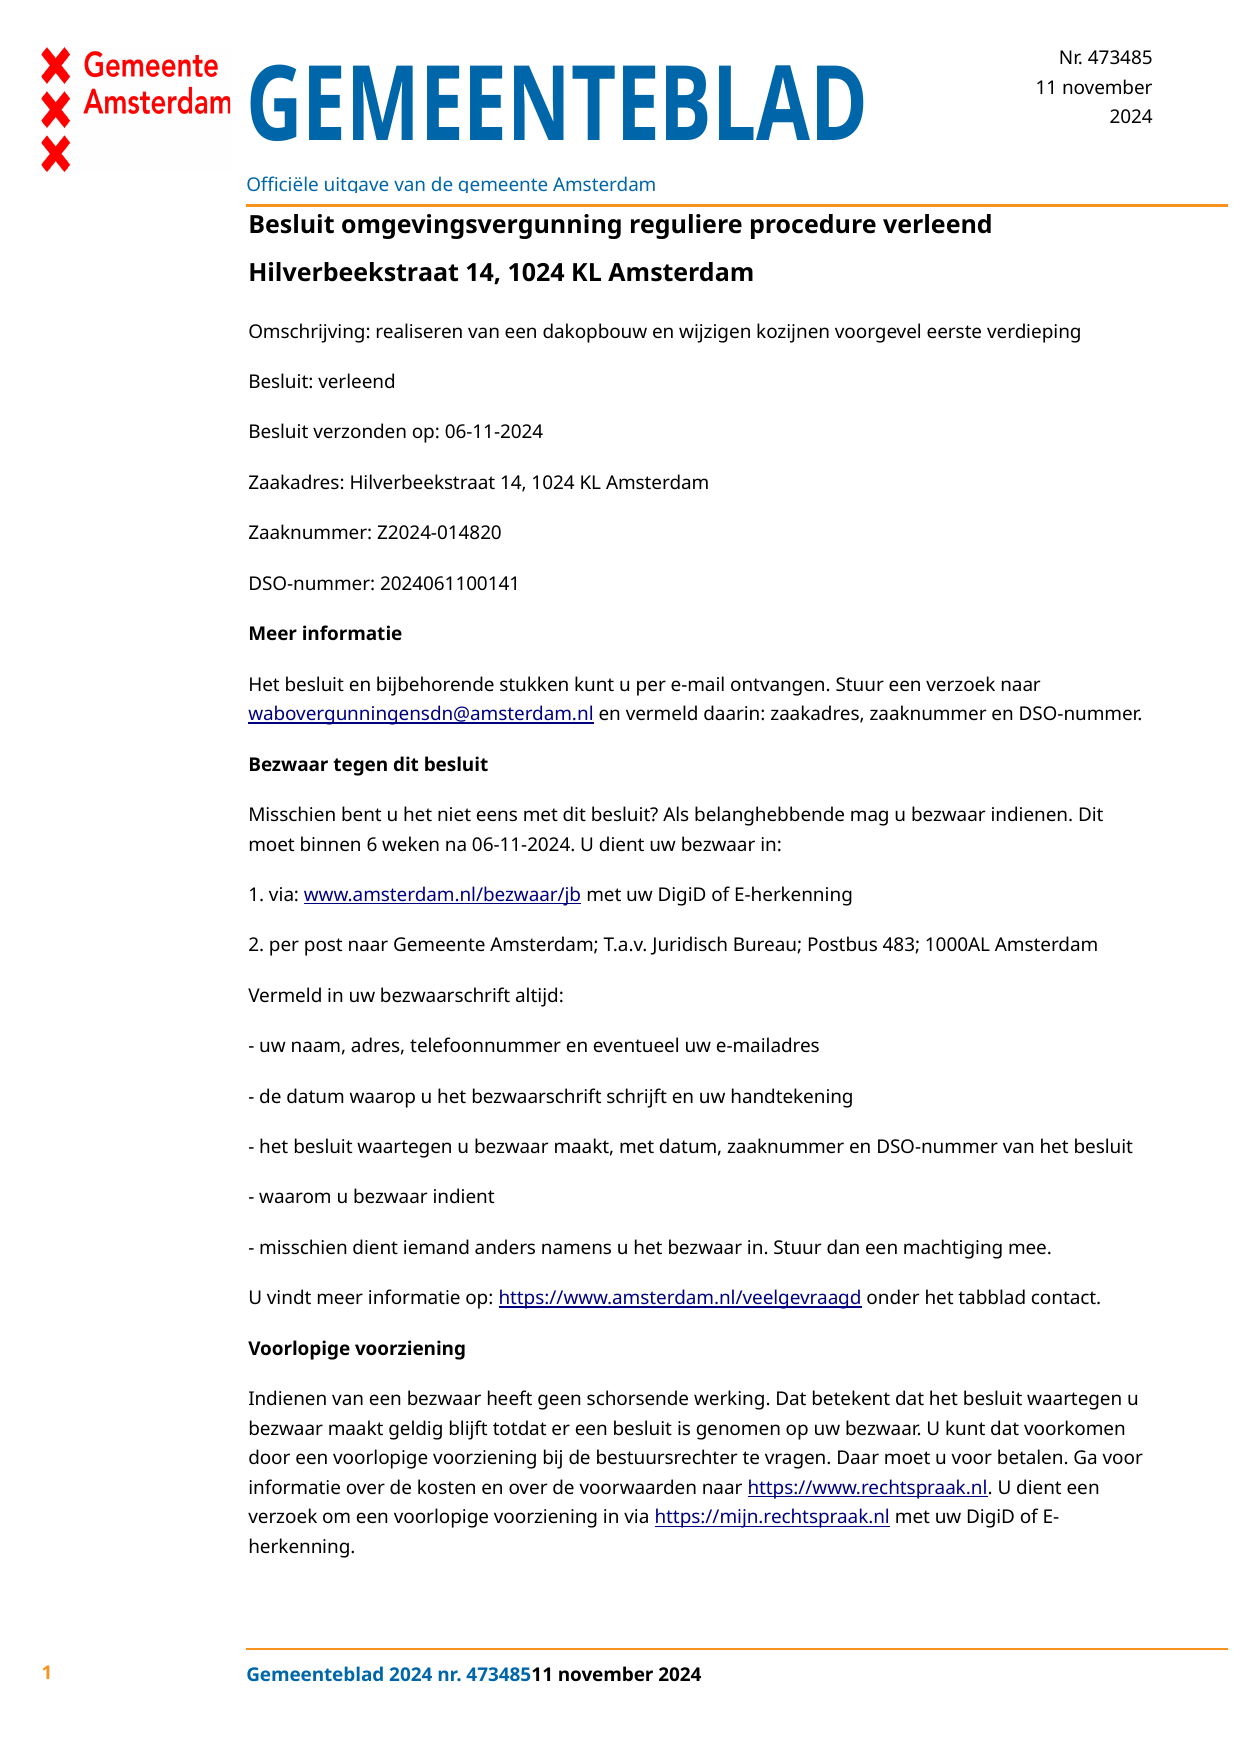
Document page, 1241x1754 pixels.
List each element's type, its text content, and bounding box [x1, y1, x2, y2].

picture [41, 47, 231, 172]
text - waarom u bezwaar indient [248, 1184, 1152, 1209]
text Misschien bent u het niet eens met dit besluit? Als belanghebbende mag u bezwaar indienen. Dit moet binnen 6 weken na 06-11-2024. U dient uw bezwaar in: [248, 801, 1152, 857]
text Voorlopige voorziening [248, 1335, 1152, 1361]
text U vindt meer informatie op: https://www.amsterdam.nl/veelgevraagd onder het tabblad contact. [248, 1284, 1152, 1310]
text Zaakadres: Hilverbeekstraat 14, 1024 KL Amsterdam [248, 469, 1152, 495]
text Besluit: verleend [248, 368, 1152, 394]
text DSO-nummer: 2024061100141 [248, 570, 1152, 596]
text Vermeld in uw bezwaarschrift altijd: [248, 982, 1152, 1008]
text 1. via: www.amsterdam.nl/bezwaar/jb met uw DigiD of E-herkenning [248, 881, 1152, 907]
text Omschrijving: realiseren van een dakopbouw en wijzigen kozijnen voorgevel eerste verdieping [248, 318, 1152, 344]
text - uw naam, adres, telefoonnummer en eventueel uw e-mailadres [248, 1032, 1152, 1058]
text - de datum waarop u het bezwaarschrift schrijft en uw handtekening [248, 1083, 1152, 1109]
text Besluit verzonden op: 06-11-2024 [248, 419, 1152, 444]
text Het besluit en bijbehorende stukken kunt u per e-mail ontvangen. Stuur een verzoek naar wabovergunningensdn@amsterdam.nl en vermeld daarin: zaakadres, zaaknummer en DSO-nummer. [248, 671, 1152, 726]
text 2. per post naar Gemeente Amsterdam; T.a.v. Juridisch Bureau; Postbus 483; 1000AL Amsterdam [248, 932, 1152, 957]
text Zaaknummer: Z2024-014820 [248, 519, 1152, 545]
text - misschien dient iemand anders namens u het bezwaar in. Stuur dan een machtiging mee. [248, 1234, 1152, 1260]
text Besluit omgevingsvergunning reguliere procedure verleend Hilverbeekstraat 14, 1024 KL Amsterdam [248, 207, 1152, 288]
text Indienen van een bezwaar heeft geen schorsende werking. Dat betekent dat het besluit waartegen u bezwaar maakt geldig blijft totdat er een besluit is genomen op uw bezwaar. U kunt dat voorkomen door een voorlopige voorziening bij de bestuursrechter te vragen. Daar moet u voor betalen. Ga voor informatie over de kosten en over de voorwaarden naar https://www.rechtspraak.nl. U dient een verzoek om een voorlopige voorziening in via https://mijn.rechtspraak.nl met uw DigiD of E-herkenning. [248, 1385, 1152, 1559]
text Meer informatie [248, 620, 1152, 646]
text Bezwaar tegen dit besluit [248, 751, 1152, 777]
text - het besluit waartegen u bezwaar maakt, met datum, zaaknummer en DSO-nummer van het besluit [248, 1133, 1152, 1159]
